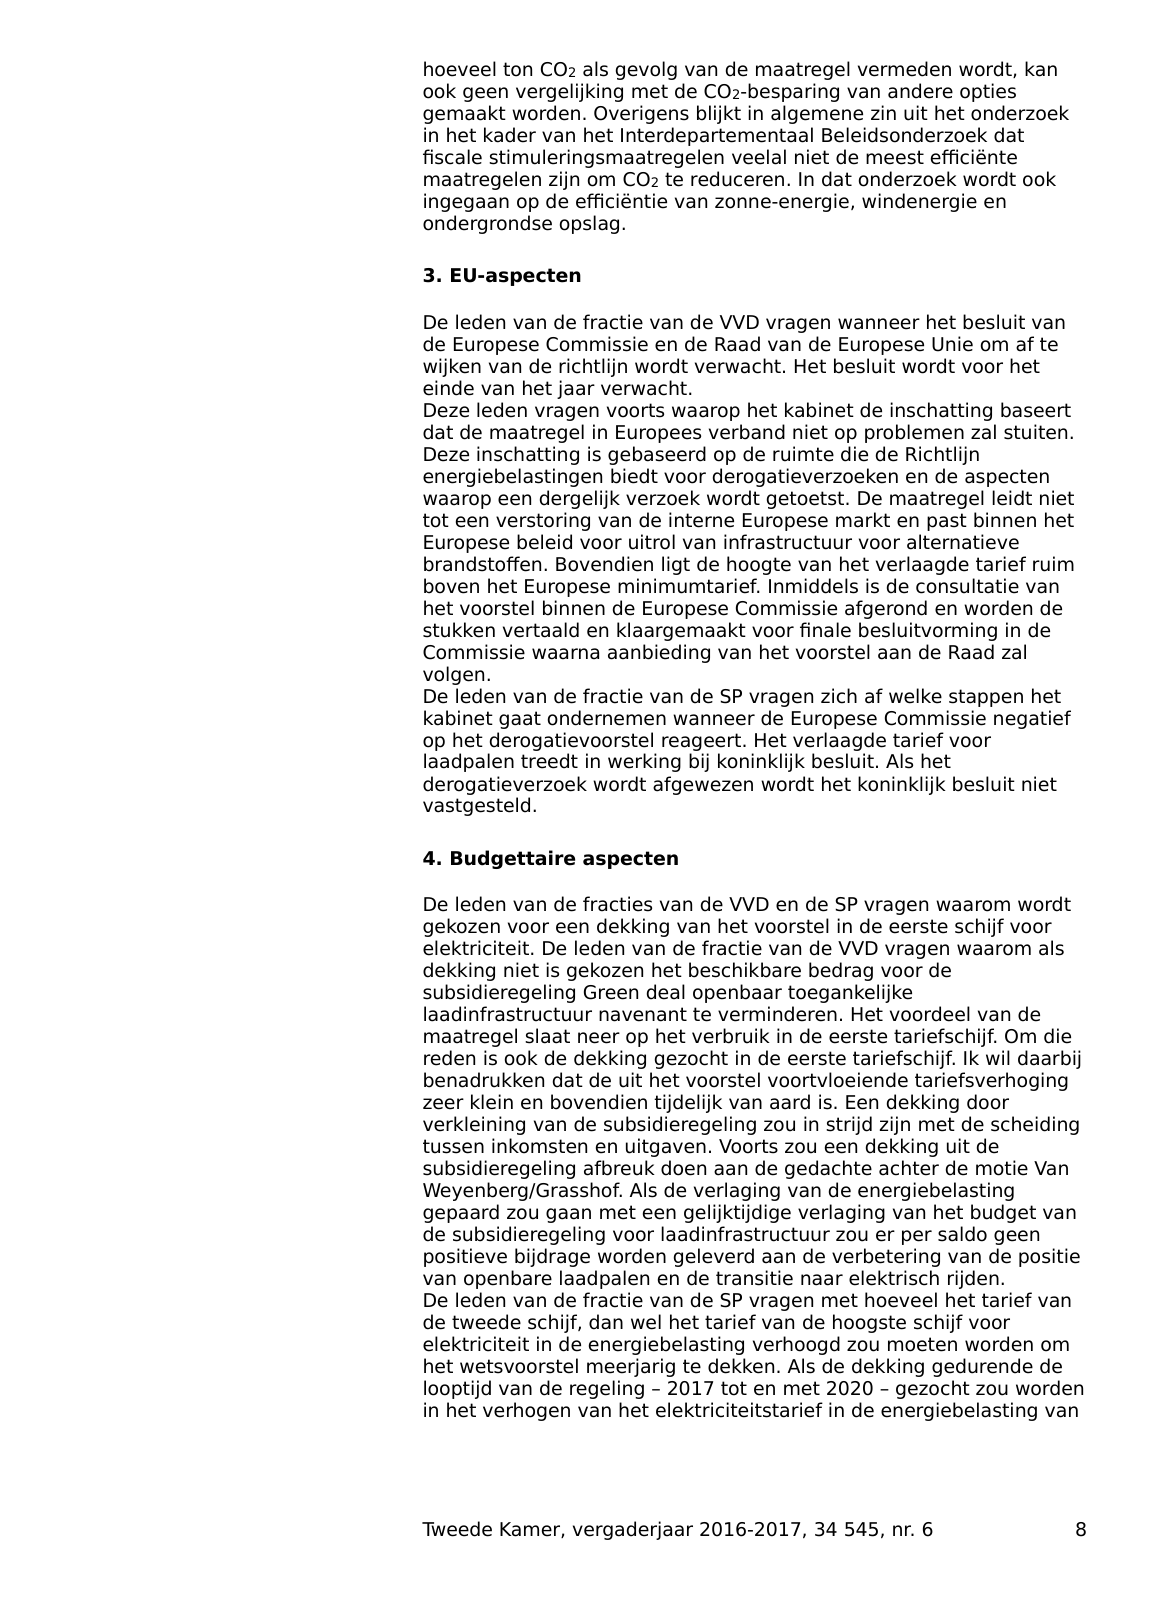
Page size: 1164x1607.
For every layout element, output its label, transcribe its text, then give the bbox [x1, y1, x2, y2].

text De leden van de fractie van de VVD vragen wanneer het besluit van de Europese Commissie en de Raad van de Europese Unie om af te wijken van de richtlijn wordt verwacht. Het besluit wordt voor het einde van het jaar verwacht. [422, 312, 1087, 400]
subtitle 4. Budgettaire aspecten [422, 847, 1087, 869]
text hoeveel ton CO2 als gevolg van de maatregel vermeden wordt, kan ook geen vergelijking met de CO2-besparing van andere opties gemaakt worden. Overigens blijkt in algemene zin uit het onderzoek in het kader van het Interdepartementaal Beleidsonderzoek dat fiscale stimuleringsmaatregelen veelal niet de meest efficiënte maatregelen zijn om CO2 te reduceren. In dat onderzoek wordt ook ingegaan op de efficiëntie van zonne-energie, windenergie en ondergrondse opslag. [422, 59, 1087, 235]
text De leden van de fractie van de SP vragen met hoeveel het tarief van de tweede schijf, dan wel het tarief van de hoogste schijf voor elektriciteit in de energiebelasting verhoogd zou moeten worden om het wetsvoorstel meerjarig te dekken. Als de dekking gedurende de looptijd van de regeling – 2017 tot en met 2020 – gezocht zou worden in het verhogen van het elektriciteitstarief in de energiebelasting van [422, 1290, 1087, 1422]
subtitle 3. EU-aspecten [422, 265, 1087, 287]
text Deze leden vragen voorts waarop het kabinet de inschatting baseert dat de maatregel in Europees verband niet op problemen zal stuiten. Deze inschatting is gebaseerd op de ruimte die de Richtlijn energiebelastingen biedt voor derogatieverzoeken en de aspecten waarop een dergelijk verzoek wordt getoetst. De maatregel leidt niet tot een verstoring van de interne Europese markt en past binnen het Europese beleid voor uitrol van infrastructuur voor alternatieve brandstoffen. Bovendien ligt de hoogte van het verlaagde tarief ruim boven het Europese minimumtarief. Inmiddels is de consultatie van het voorstel binnen de Europese Commissie afgerond en worden de stukken vertaald en klaargemaakt voor finale besluitvorming in de Commissie waarna aanbieding van het voorstel aan de Raad zal volgen. [422, 400, 1087, 686]
text De leden van de fracties van de VVD en de SP vragen waarom wordt gekozen voor een dekking van het voorstel in de eerste schijf voor elektriciteit. De leden van de fractie van de VVD vragen waarom als dekking niet is gekozen het beschikbare bedrag voor de subsidieregeling Green deal openbaar toegankelijke laadinfrastructuur navenant te verminderen. Het voordeel van de maatregel slaat neer op het verbruik in de eerste tariefschijf. Om die reden is ook de dekking gezocht in de eerste tariefschijf. Ik wil daarbij benadrukken dat de uit het voorstel voortvloeiende tariefsverhoging zeer klein en bovendien tijdelijk van aard is. Een dekking door verkleining van de subsidieregeling zou in strijd zijn met de scheiding tussen inkomsten en uitgaven. Voorts zou een dekking uit de subsidieregeling afbreuk doen aan de gedachte achter de motie Van Weyenberg/Grasshof. Als de verlaging van de energiebelasting gepaard zou gaan met een gelijktijdige verlaging van het budget van de subsidieregeling voor laadinfrastructuur zou er per saldo geen positieve bijdrage worden geleverd aan de verbetering van de positie van openbare laadpalen en de transitie naar elektrisch rijden. [422, 894, 1087, 1290]
text De leden van de fractie van de SP vragen zich af welke stappen het kabinet gaat ondernemen wanneer de Europese Commissie negatief op het derogatievoorstel reageert. Het verlaagde tarief voor laadpalen treedt in werking bij koninklijk besluit. Als het derogatieverzoek wordt afgewezen wordt het koninklijk besluit niet vastgesteld. [422, 686, 1087, 817]
